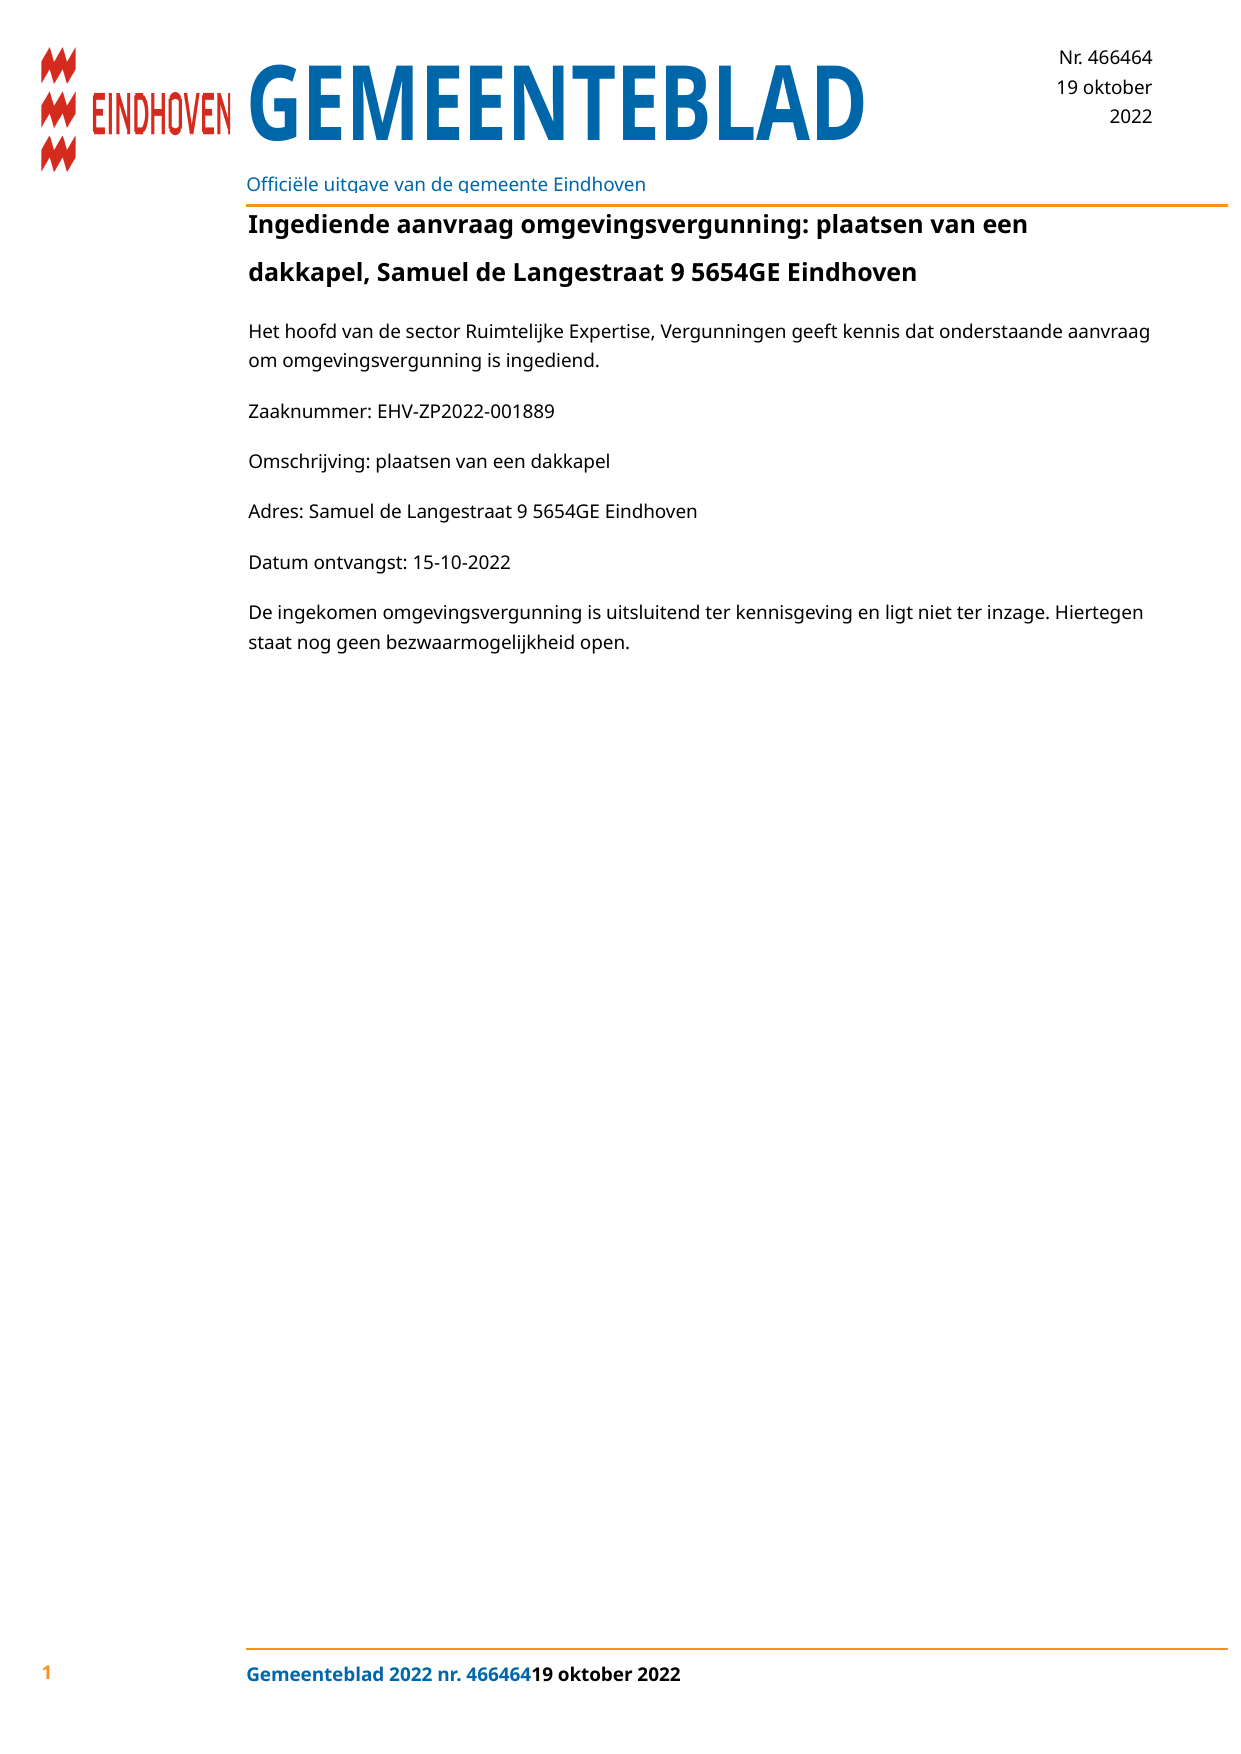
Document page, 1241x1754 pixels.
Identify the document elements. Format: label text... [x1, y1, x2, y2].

text Omschrijving: plaatsen van een dakkapel [248, 448, 1152, 474]
text Zaaknummer: EHV-ZP2022-001889 [248, 398, 1152, 424]
text Ingediende aanvraag omgevingsvergunning: plaatsen van een dakkapel, Samuel de Langestraat 9 5654GE Eindhoven [248, 207, 1152, 288]
text Het hoofd van de sector Ruimtelijke Expertise, Vergunningen geeft kennis dat onderstaande aanvraag om omgevingsvergunning is ingediend. [248, 318, 1152, 373]
text Datum ontvangst: 15-10-2022 [248, 549, 1152, 575]
text De ingekomen omgevingsvergunning is uitsluitend ter kennisgeving en ligt niet ter inzage. Hiertegen staat nog geen bezwaarmogelijkheid open. [248, 599, 1152, 655]
picture [41, 47, 231, 172]
text Adres: Samuel de Langestraat 9 5654GE Eindhoven [248, 499, 1152, 524]
